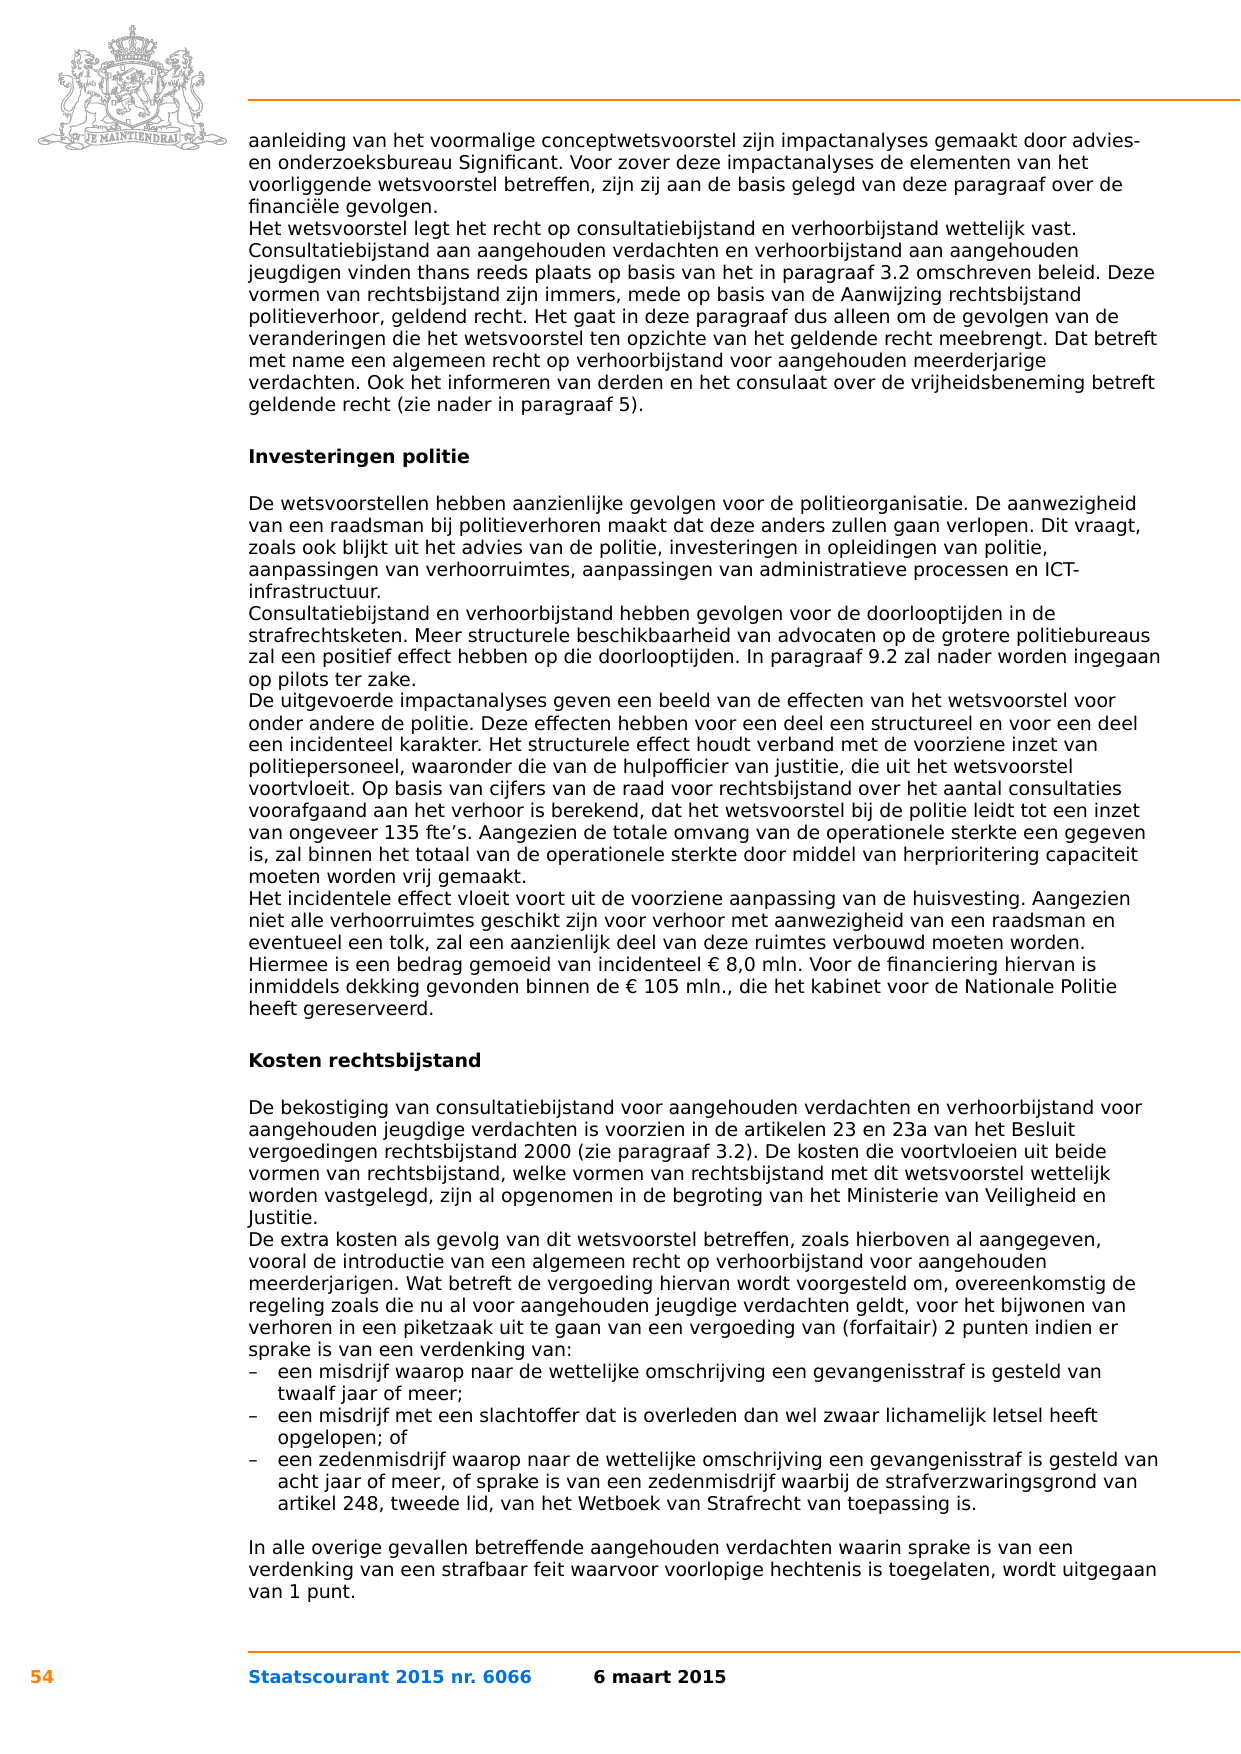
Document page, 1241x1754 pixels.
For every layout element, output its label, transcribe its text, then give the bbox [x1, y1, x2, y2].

picture [38, 25, 227, 150]
text De wetsvoorstellen hebben aanzienlijke gevolgen voor de politieorganisatie. De aanwezigheid van een raadsman bij politieverhoren maakt dat deze anders zullen gaan verlopen. Dit vraagt, zoals ook blijkt uit het advies van de politie, investeringen in opleidingen van politie, aanpassingen van verhoorruimtes, aanpassingen van administratieve processen en ICT-infrastructuur. [248, 493, 1163, 602]
text – een misdrijf met een slachtoffer dat is overleden dan wel zwaar lichamelijk letsel heeft opgelopen; of [248, 1405, 1163, 1449]
text Het wetsvoorstel legt het recht op consultatiebijstand en verhoorbijstand wettelijk vast. Consultatiebijstand aan aangehouden verdachten en verhoorbijstand aan aangehouden jeugdigen vinden thans reeds plaats op basis van het in paragraaf 3.2 omschreven beleid. Deze vormen van rechtsbijstand zijn immers, mede op basis van de Aanwijzing rechtsbijstand politieverhoor, geldend recht. Het gaat in deze paragraaf dus alleen om de gevolgen van de veranderingen die het wetsvoorstel ten opzichte van het geldende recht meebrengt. Dat betreft met name een algemeen recht op verhoorbijstand voor aangehouden meerderjarige verdachten. Ook het informeren van derden en het consulaat over de vrijheidsbeneming betreft geldende recht (zie nader in paragraaf 5). [248, 218, 1163, 416]
text In alle overige gevallen betreffende aangehouden verdachten waarin sprake is van een verdenking van een strafbaar feit waarvoor voorlopige hechtenis is toegelaten, wordt uitgegaan van 1 punt. [248, 1537, 1163, 1602]
subtitle Kosten rechtsbijstand [248, 1050, 1163, 1072]
text De bekostiging van consultatiebijstand voor aangehouden verdachten en verhoorbijstand voor aangehouden jeugdige verdachten is voorzien in de artikelen 23 en 23a van het Besluit vergoedingen rechtsbijstand 2000 (zie paragraaf 3.2). De kosten die voortvloeien uit beide vormen van rechtsbijstand, welke vormen van rechtsbijstand met dit wetsvoorstel wettelijk worden vastgelegd, zijn al opgenomen in de begroting van het Ministerie van Veiligheid en Justitie. [248, 1097, 1163, 1229]
subtitle Investeringen politie [248, 446, 1163, 468]
text aanleiding van het voormalige conceptwetsvoorstel zijn impactanalyses gemaakt door advies- en onderzoeksbureau Significant. Voor zover deze impactanalyses de elementen van het voorliggende wetsvoorstel betreffen, zijn zij aan de basis gelegd van deze paragraaf over de financiële gevolgen. [248, 130, 1163, 218]
text – een zedenmisdrijf waarop naar de wettelijke omschrijving een gevangenisstraf is gesteld van acht jaar of meer, of sprake is van een zedenmisdrijf waarbij de strafverzwaringsgrond van artikel 248, tweede lid, van het Wetboek van Strafrecht van toepassing is. [248, 1449, 1163, 1515]
text De extra kosten als gevolg van dit wetsvoorstel betreffen, zoals hierboven al aangegeven, vooral de introductie van een algemeen recht op verhoorbijstand voor aangehouden meerderjarigen. Wat betreft de vergoeding hiervan wordt voorgesteld om, overeenkomstig de regeling zoals die nu al voor aangehouden jeugdige verdachten geldt, voor het bijwonen van verhoren in een piketzaak uit te gaan van een vergoeding van (forfaitair) 2 punten indien er sprake is van een verdenking van: [248, 1229, 1163, 1361]
text Consultatiebijstand en verhoorbijstand hebben gevolgen voor de doorlooptijden in de strafrechtsketen. Meer structurele beschikbaarheid van advocaten op de grotere politiebureaus zal een positief effect hebben op die doorlooptijden. In paragraaf 9.2 zal nader worden ingegaan op pilots ter zake. [248, 602, 1163, 690]
text De uitgevoerde impactanalyses geven een beeld van de effecten van het wetsvoorstel voor onder andere de politie. Deze effecten hebben voor een deel een structureel en voor een deel een incidenteel karakter. Het structurele effect houdt verband met de voorziene inzet van politiepersoneel, waaronder die van de hulpofficier van justitie, die uit het wetsvoorstel voortvloeit. Op basis van cijfers van de raad voor rechtsbijstand over het aantal consultaties voorafgaand aan het verhoor is berekend, dat het wetsvoorstel bij de politie leidt tot een inzet van ongeveer 135 fte’s. Aangezien de totale omvang van de operationele sterkte een gegeven is, zal binnen het totaal van de operationele sterkte door middel van herprioritering capaciteit moeten worden vrij gemaakt. [248, 690, 1163, 888]
text – een misdrijf waarop naar de wettelijke omschrijving een gevangenisstraf is gesteld van twaalf jaar of meer; [248, 1361, 1163, 1405]
text Het incidentele effect vloeit voort uit de voorziene aanpassing van de huisvesting. Aangezien niet alle verhoorruimtes geschikt zijn voor verhoor met aanwezigheid van een raadsman en eventueel een tolk, zal een aanzienlijk deel van deze ruimtes verbouwd moeten worden. Hiermee is een bedrag gemoeid van incidenteel € 8,0 mln. Voor de financiering hiervan is inmiddels dekking gevonden binnen de € 105 mln., die het kabinet voor de Nationale Politie heeft gereserveerd. [248, 888, 1163, 1020]
